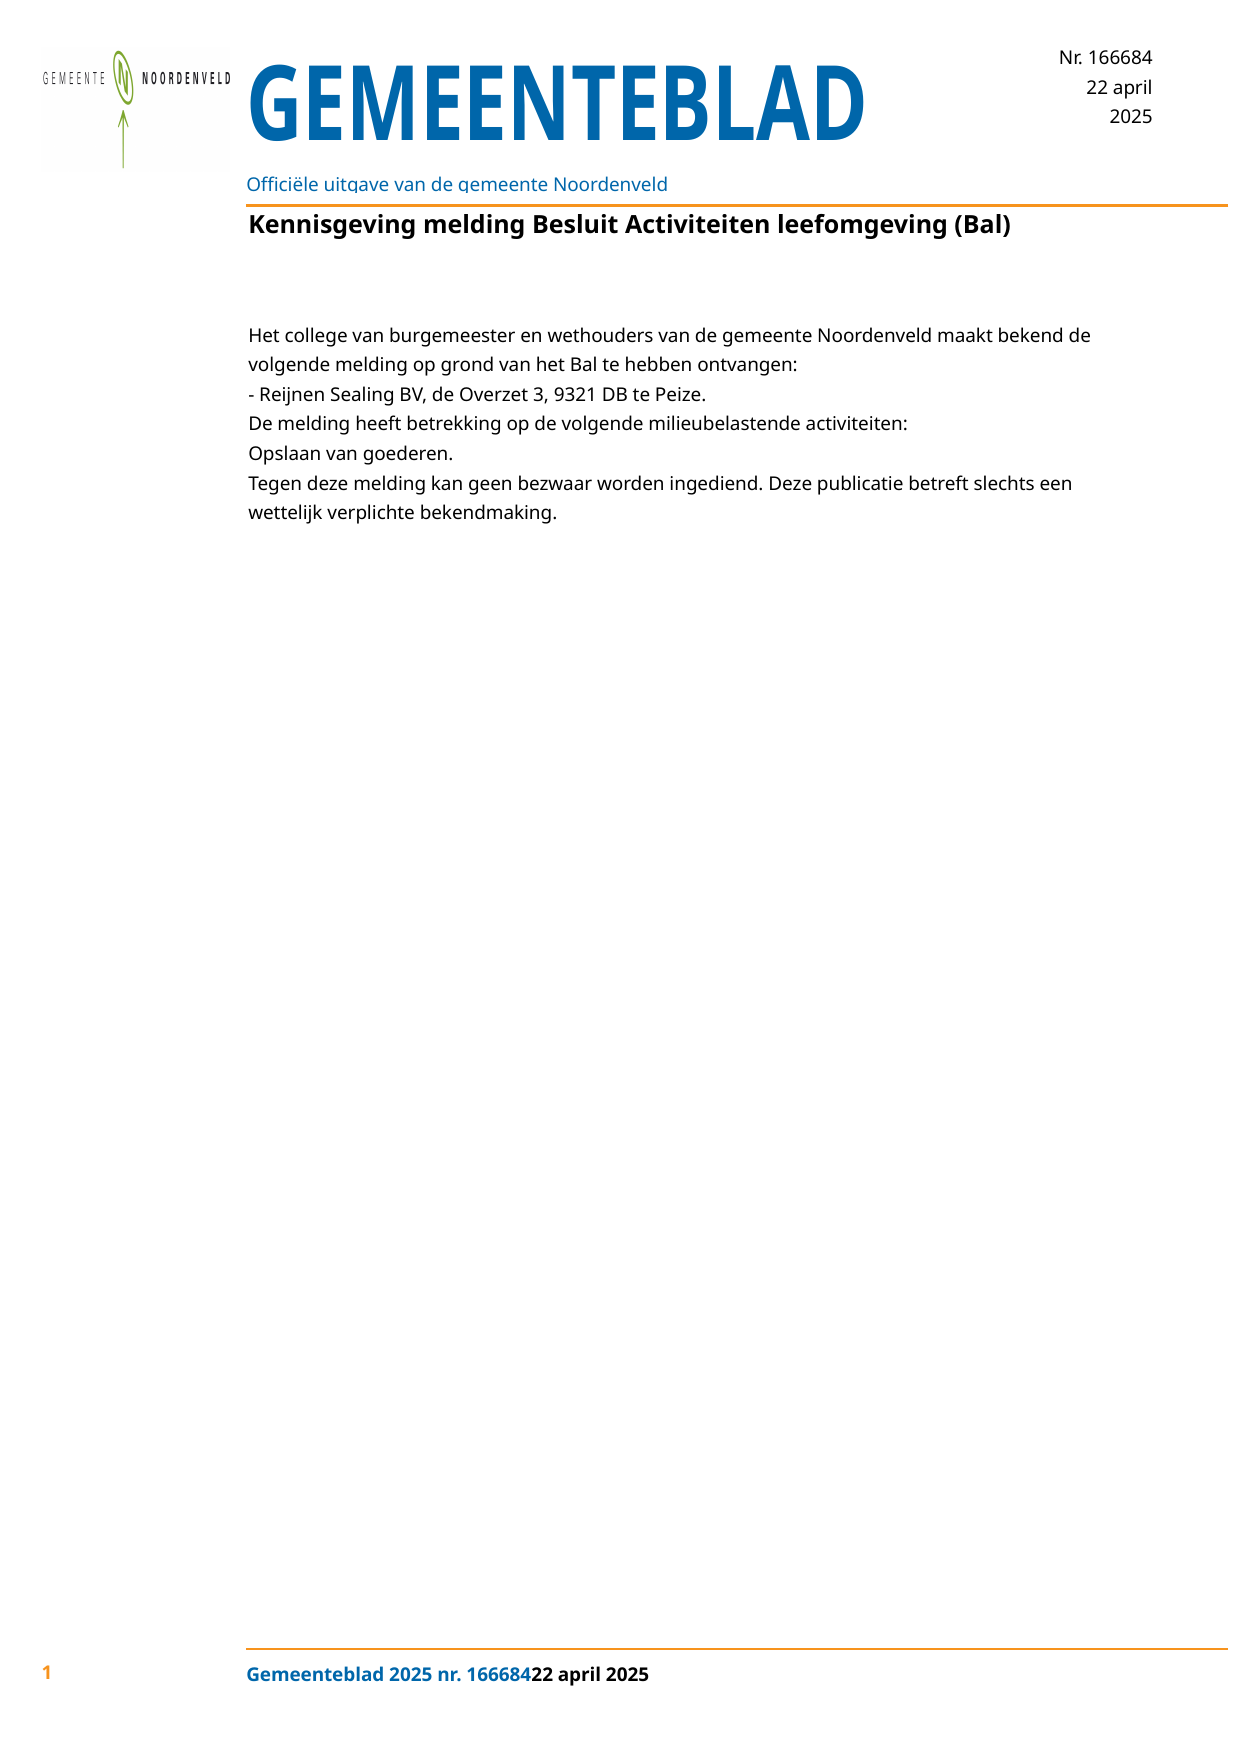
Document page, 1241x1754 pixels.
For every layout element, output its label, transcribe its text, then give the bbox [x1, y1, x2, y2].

text Tegen deze melding kan geen bezwaar worden ingediend. Deze publicatie betreft slechts een wettelijk verplichte bekendmaking. [248, 470, 1152, 525]
text De melding heeft betrekking op de volgende milieubelastende activiteiten: [248, 411, 1152, 436]
text Het college van burgemeester en wethouders van de gemeente Noordenveld maakt bekend de volgende melding op grond van het Bal te hebben ontvangen: [248, 322, 1152, 377]
text Opslaan van goederen. [248, 440, 1152, 466]
picture [41, 47, 231, 172]
text Kennisgeving melding Besluit Activiteiten leefomgeving (Bal) [248, 207, 1152, 241]
text - Reijnen Sealing BV, de Overzet 3, 9321 DB te Peize. [248, 381, 1152, 407]
